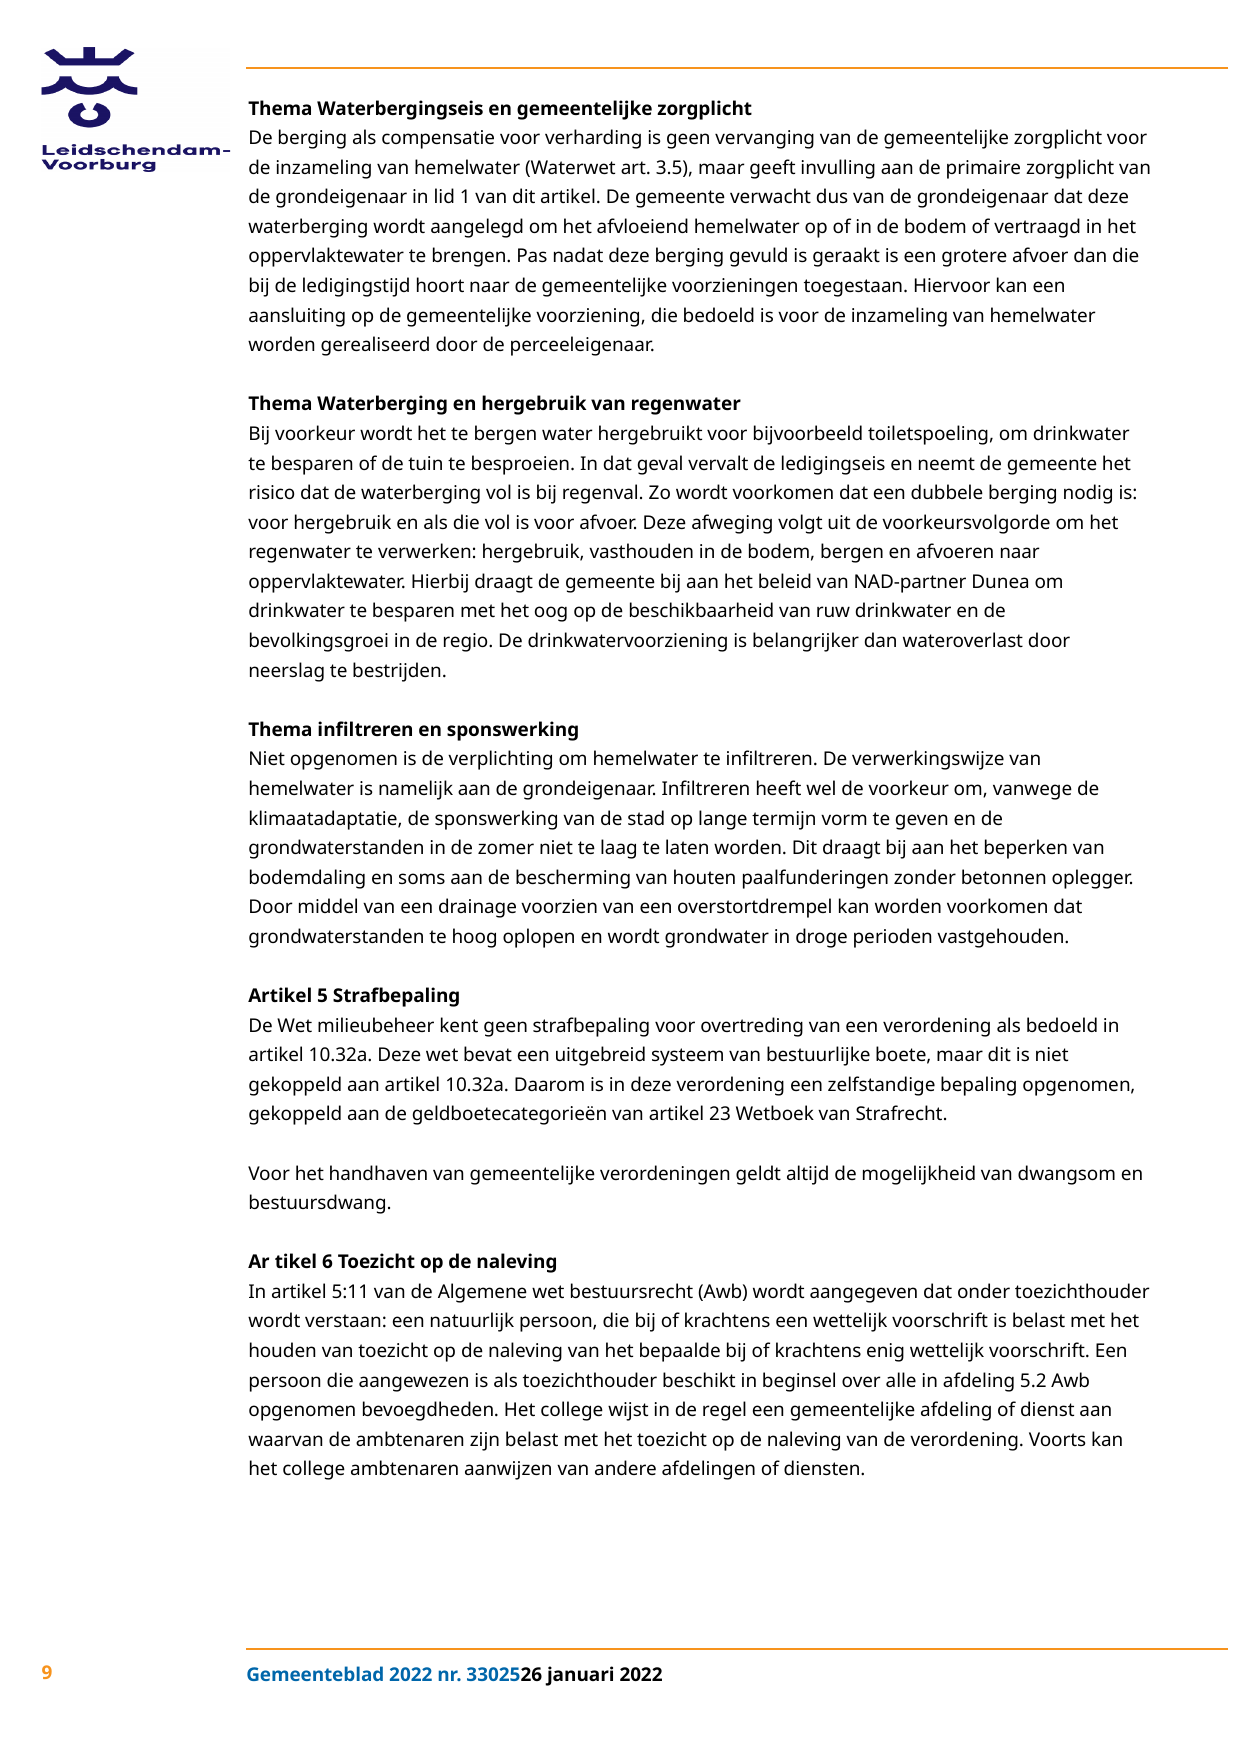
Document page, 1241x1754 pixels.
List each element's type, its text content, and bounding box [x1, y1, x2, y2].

text In artikel 5:11 van de Algemene wet bestuursrecht (Awb) wordt aangegeven dat onder toezichthouder wordt verstaan: een natuurlijk persoon, die bij of krachtens een wettelijk voorschrift is belast met het houden van toezicht op de naleving van het bepaalde bij of krachtens enig wettelijk voorschrift. Een persoon die aangewezen is als toezichthouder beschikt in beginsel over alle in afdeling 5.2 Awb opgenomen bevoegdheden. Het college wijst in de regel een gemeentelijke afdeling of dienst aan waarvan de ambtenaren zijn belast met het toezicht op de naleving van de verordening. Voorts kan het college ambtenaren aanwijzen van andere afdelingen of diensten. [248, 1278, 1152, 1481]
text Thema infiltreren en sponswerking [248, 716, 1152, 742]
text Voor het handhaven van gemeentelijke verordeningen geldt altijd de mogelijkheid van dwangsom en bestuursdwang. [248, 1160, 1152, 1215]
picture [41, 47, 231, 172]
text Thema Waterberging en hergebruik van regenwater [248, 391, 1152, 416]
text De berging als compensatie voor verharding is geen vervanging van de gemeentelijke zorgplicht voor de inzameling van hemelwater (Waterwet art. 3.5), maar geeft invulling aan de primaire zorgplicht van de grondeigenaar in lid 1 van dit artikel. De gemeente verwacht dus van de grondeigenaar dat deze waterberging wordt aangelegd om het afvloeiend hemelwater op of in de bodem of vertraagd in het oppervlaktewater te brengen. Pas nadat deze berging gevuld is geraakt is een grotere afvoer dan die bij de ledigingstijd hoort naar de gemeentelijke voorzieningen toegestaan. Hiervoor kan een aansluiting op de gemeentelijke voorziening, die bedoeld is voor de inzameling van hemelwater worden gerealiseerd door de perceeleigenaar. [248, 124, 1152, 357]
text Bij voorkeur wordt het te bergen water hergebruikt voor bijvoorbeeld toiletspoeling, om drinkwater te besparen of de tuin te besproeien. In dat geval vervalt de ledigingseis en neemt de gemeente het risico dat de waterberging vol is bij regenval. Zo wordt voorkomen dat een dubbele berging nodig is: voor hergebruik en als die vol is voor afvoer. Deze afweging volgt uit de voorkeursvolgorde om het regenwater te verwerken: hergebruik, vasthouden in de bodem, bergen en afvoeren naar oppervlaktewater. Hierbij draagt de gemeente bij aan het beleid van NAD-partner Dunea om drinkwater te besparen met het oog op de beschikbaarheid van ruw drinkwater en de bevolkingsgroei in de regio. De drinkwatervoorziening is belangrijker dan wateroverlast door neerslag te bestrijden. [248, 420, 1152, 683]
text Artikel 5 Strafbepaling [248, 982, 1152, 1008]
text De Wet milieubeheer kent geen strafbepaling voor overtreding van een verordening als bedoeld in artikel 10.32a. Deze wet bevat een uitgebreid systeem van bestuurlijke boete, maar dit is niet gekoppeld aan artikel 10.32a. Daarom is in deze verordening een zelfstandige bepaling opgenomen, gekoppeld aan de geldboetecategorieën van artikel 23 Wetboek van Strafrecht. [248, 1012, 1152, 1126]
text Niet opgenomen is de verplichting om hemelwater te infiltreren. De verwerkingswijze van hemelwater is namelijk aan de grondeigenaar. Infiltreren heeft wel de voorkeur om, vanwege de klimaatadaptatie, de sponswerking van de stad op lange termijn vorm te geven en de grondwaterstanden in de zomer niet te laag te laten worden. Dit draagt bij aan het beperken van bodemdaling en soms aan de bescherming van houten paalfunderingen zonder betonnen oplegger. Door middel van een drainage voorzien van een overstortdrempel kan worden voorkomen dat grondwaterstanden te hoog oplopen en wordt grondwater in droge perioden vastgehouden. [248, 746, 1152, 949]
text Ar tikel 6 Toezicht op de naleving [248, 1248, 1152, 1274]
text Thema Waterbergingseis en gemeentelijke zorgplicht [248, 95, 1152, 121]
